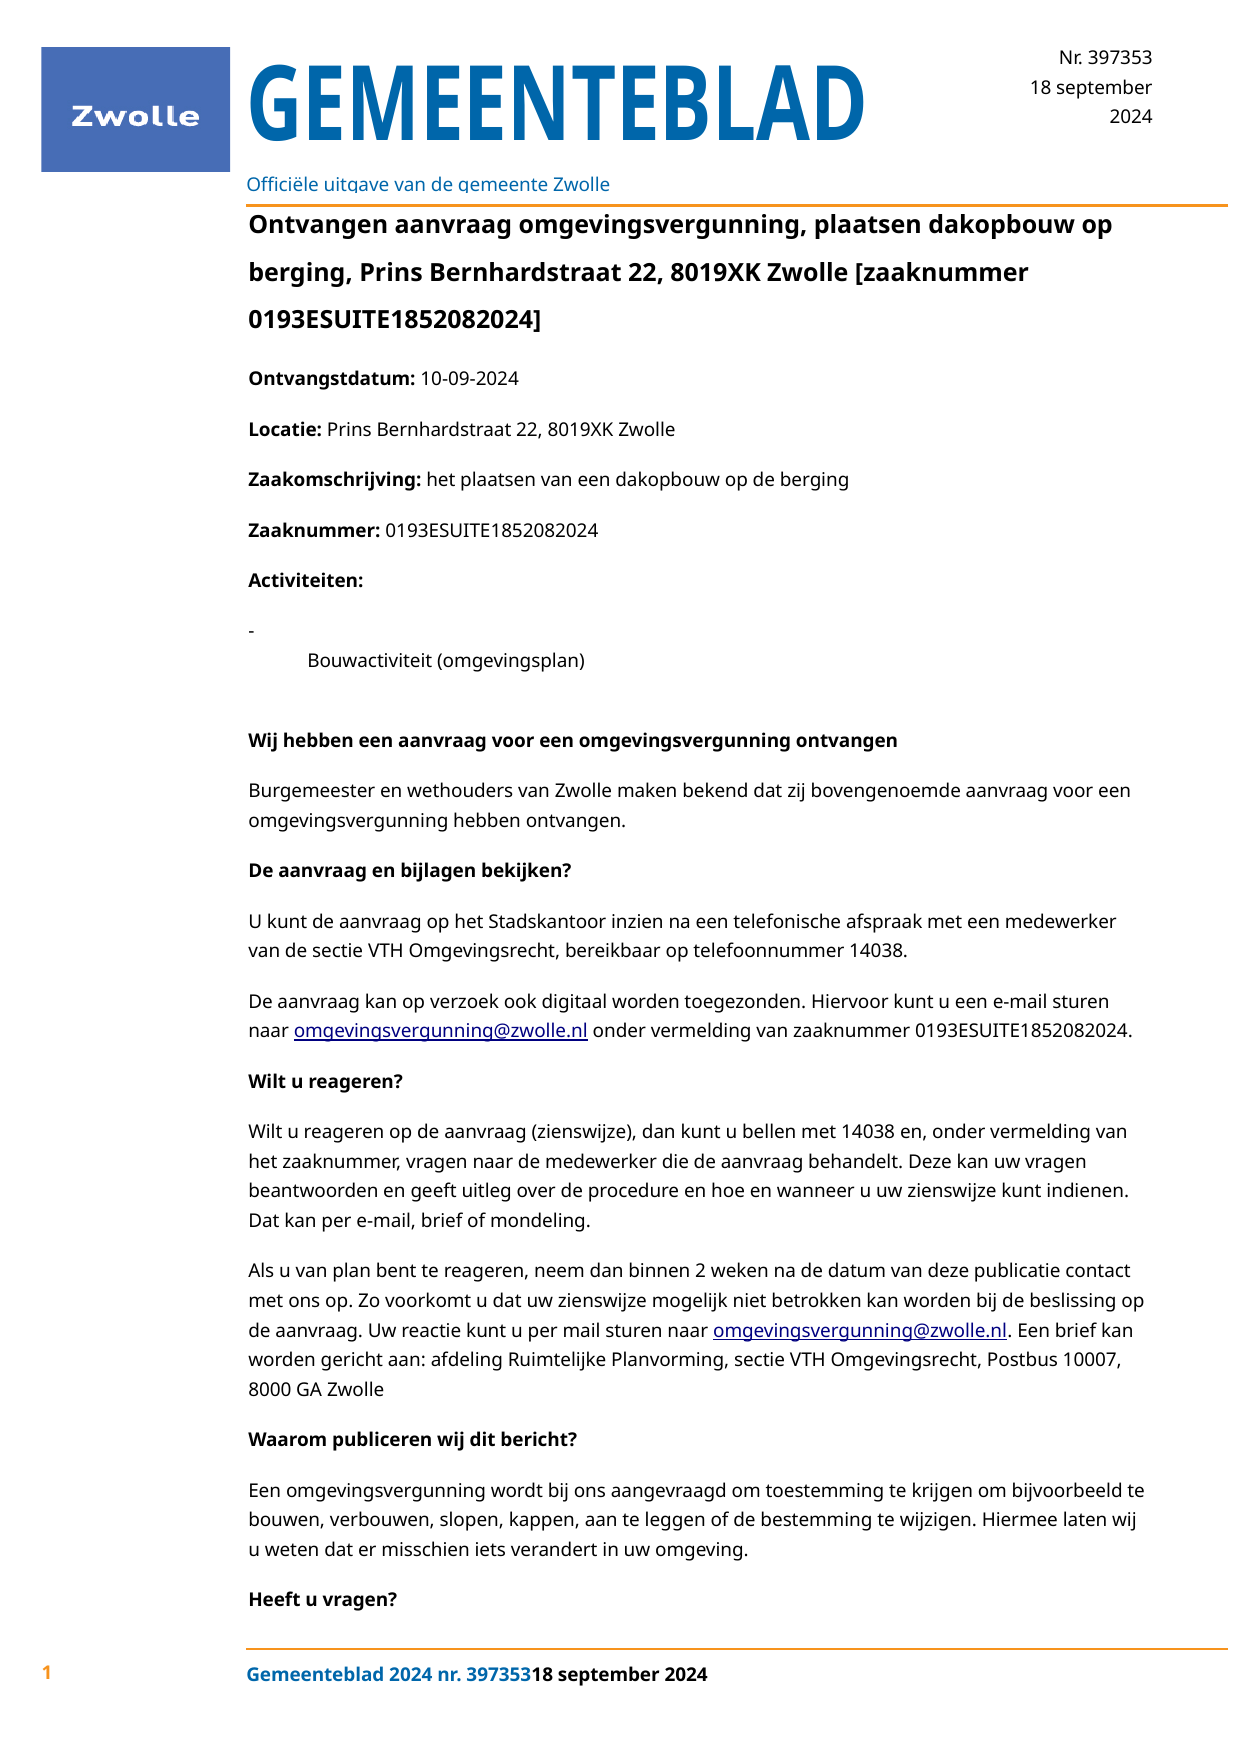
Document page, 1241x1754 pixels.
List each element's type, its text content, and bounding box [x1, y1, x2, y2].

text Als u van plan bent te reageren, neem dan binnen 2 weken na de datum van deze publicatie contact met ons op. Zo voorkomt u dat uw zienswijze mogelijk niet betrokken kan worden bij de beslissing op de aanvraag. Uw reactie kunt u per mail sturen naar omgevingsvergunning@zwolle.nl. Een brief kan worden gericht aan: afdeling Ruimtelijke Planvorming, sectie VTH Omgevingsrecht, Postbus 10007, 8000 GA Zwolle [248, 1258, 1152, 1402]
text Ontvangen aanvraag omgevingsvergunning, plaatsen dakopbouw op berging, Prins Bernhardstraat 22, 8019XK Zwolle [zaaknummer 0193ESUITE1852082024] [248, 207, 1152, 336]
text Burgemeester en wethouders van Zwolle maken bekend dat zij bovengenoemde aanvraag voor een omgevingsvergunning hebben ontvangen. [248, 778, 1152, 833]
picture [41, 47, 231, 172]
text Wilt u reageren op de aanvraag (zienswijze), dan kunt u bellen met 14038 en, onder vermelding van het zaaknummer, vragen naar de medewerker die de aanvraag behandelt. Deze kan uw vragen beantwoorden en geeft uitleg over de procedure en hoe en wanneer u uw zienswijze kunt indienen. Dat kan per e-mail, brief of mondeling. [248, 1118, 1152, 1233]
text Ontvangstdatum: 10-09-2024 [248, 366, 1152, 391]
text De aanvraag en bijlagen bekijken? [248, 858, 1152, 883]
text Wilt u reageren? [248, 1068, 1152, 1094]
text Zaaknummer: 0193ESUITE1852082024 [248, 517, 1152, 542]
text Waarom publiceren wij dit bericht? [248, 1426, 1152, 1452]
text Wij hebben een aanvraag voor een omgevingsvergunning ontvangen [248, 727, 1152, 753]
text Activiteiten: [248, 567, 1152, 593]
text Locatie: Prins Bernhardstraat 22, 8019XK Zwolle [248, 416, 1152, 442]
text Een omgevingsvergunning wordt bij ons aangevraagd om toestemming te krijgen om bijvoorbeeld te bouwen, verbouwen, slopen, kappen, aan te leggen of de bestemming te wijzigen. Hiermee laten wij u weten dat er misschien iets verandert in uw omgeving. [248, 1477, 1152, 1562]
text Heeft u vragen? [248, 1586, 1152, 1612]
list Bouwactiviteit (omgevingsplan) [248, 647, 1152, 673]
text Zaakomschrijving: het plaatsen van een dakopbouw op de berging [248, 466, 1152, 492]
text U kunt de aanvraag op het Stadskantoor inzien na een telefonische afspraak met een medewerker van de sectie VTH Omgevingsrecht, bereikbaar op telefoonnummer 14038. [248, 908, 1152, 963]
text De aanvraag kan op verzoek ook digitaal worden toegezonden. Hiervoor kunt u een e-mail sturen naar omgevingsvergunning@zwolle.nl onder vermelding van zaaknummer 0193ESUITE1852082024. [248, 988, 1152, 1043]
